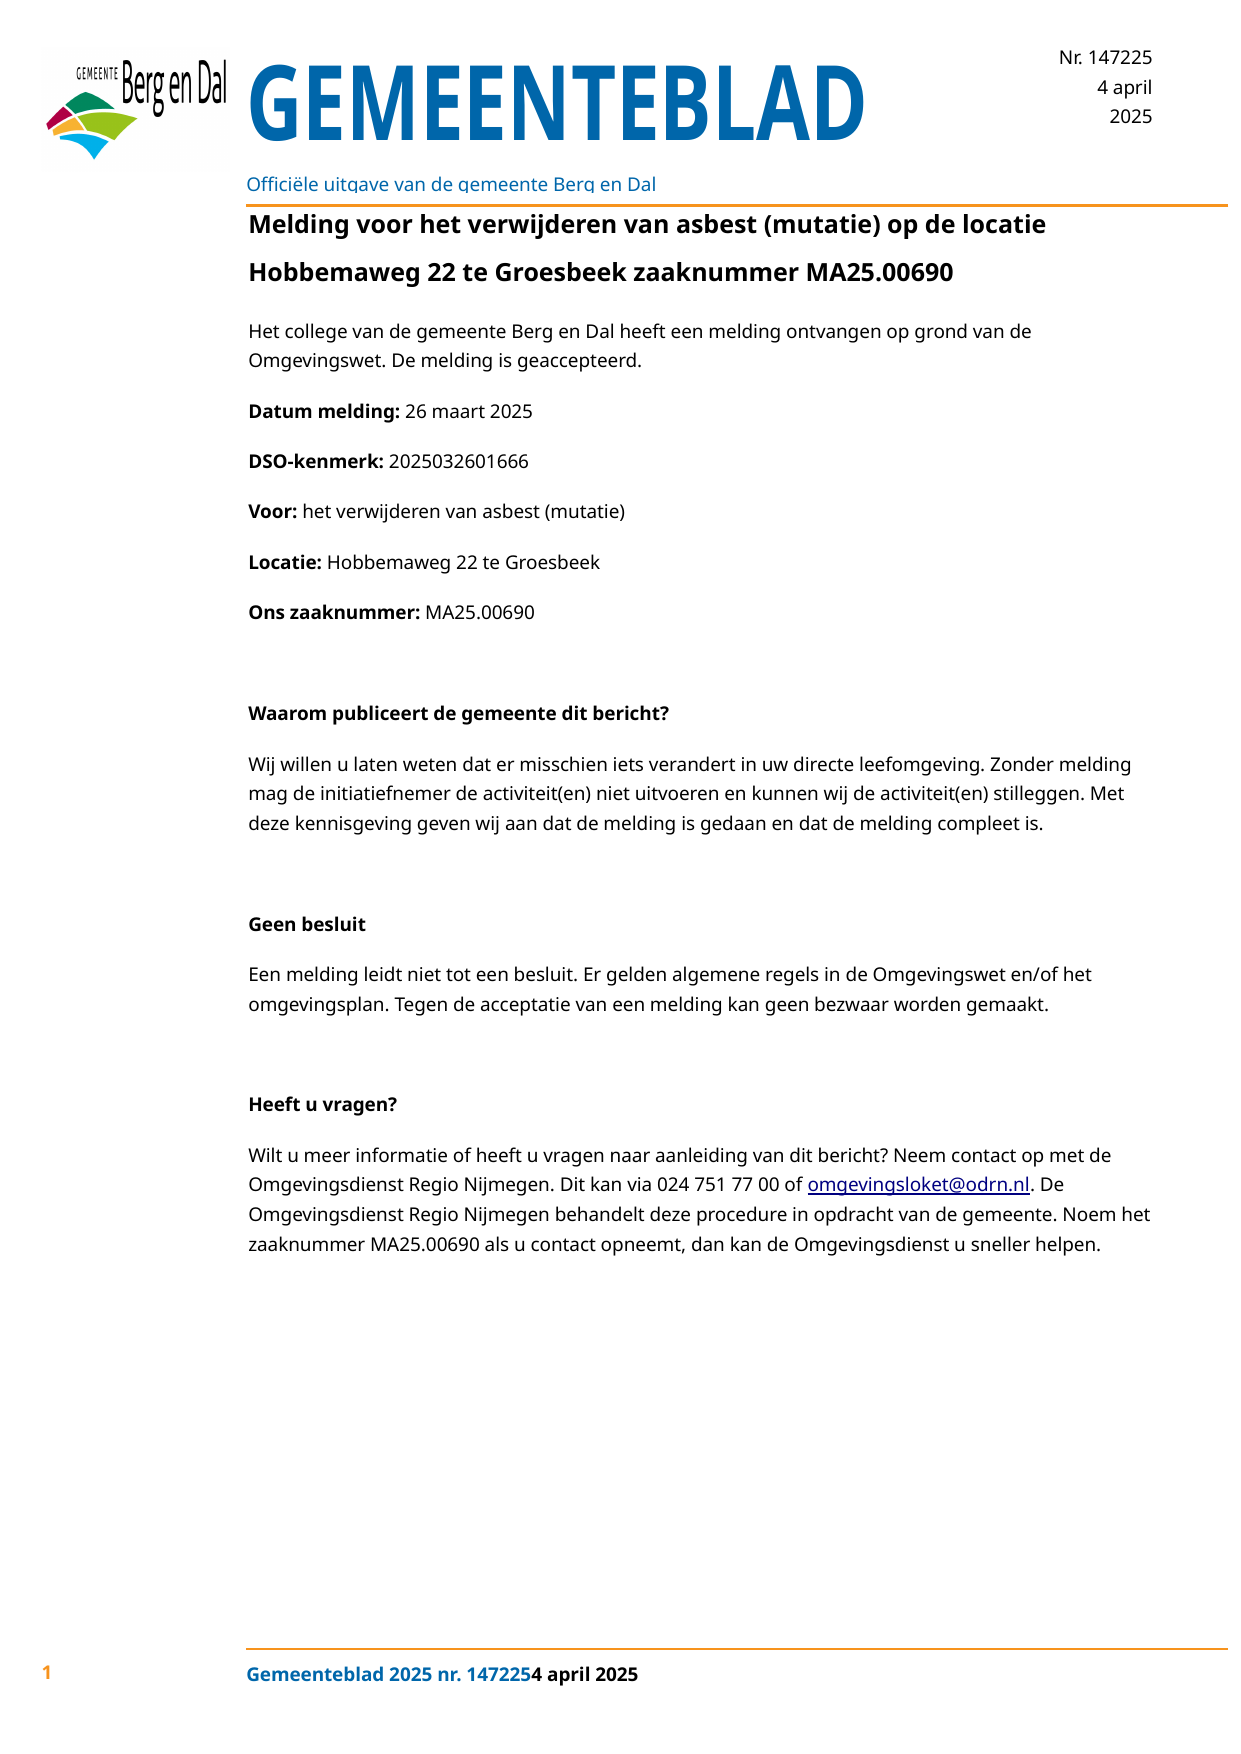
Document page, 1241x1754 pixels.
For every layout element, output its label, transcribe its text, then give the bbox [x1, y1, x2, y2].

text Geen besluit [248, 911, 1152, 937]
text Het college van de gemeente Berg en Dal heeft een melding ontvangen op grond van de Omgevingswet. De melding is geaccepteerd. [248, 318, 1152, 373]
picture [41, 47, 231, 172]
text Waarom publiceert de gemeente dit bericht? [248, 700, 1152, 726]
text Heeft u vragen? [248, 1092, 1152, 1117]
text Wilt u meer informatie of heeft u vragen naar aanleiding van dit bericht? Neem contact op met de Omgevingsdienst Regio Nijmegen. Dit kan via 024 751 77 00 of omgevingsloket@odrn.nl. De Omgevingsdienst Regio Nijmegen behandelt deze procedure in opdracht van de gemeente. Noem het zaaknummer MA25.00690 als u contact opneemt, dan kan de Omgevingsdienst u sneller helpen. [248, 1142, 1152, 1257]
text Locatie: Hobbemaweg 22 te Groesbeek [248, 549, 1152, 575]
text Datum melding: 26 maart 2025 [248, 398, 1152, 424]
text Melding voor het verwijderen van asbest (mutatie) op de locatie Hobbemaweg 22 te Groesbeek zaaknummer MA25.00690 [248, 207, 1152, 288]
text Voor: het verwijderen van asbest (mutatie) [248, 499, 1152, 524]
text Ons zaaknummer: MA25.00690 [248, 599, 1152, 625]
text Wij willen u laten weten dat er misschien iets verandert in uw directe leefomgeving. Zonder melding mag de initiatiefnemer de activiteit(en) niet uitvoeren en kunnen wij de activiteit(en) stilleggen. Met deze kennisgeving geven wij aan dat de melding is gedaan en dat de melding compleet is. [248, 751, 1152, 836]
text Een melding leidt niet tot een besluit. Er gelden algemene regels in de Omgevingswet en/of het omgevingsplan. Tegen de acceptatie van een melding kan geen bezwaar worden gemaakt. [248, 961, 1152, 1017]
text DSO-kenmerk: 2025032601666 [248, 448, 1152, 474]
